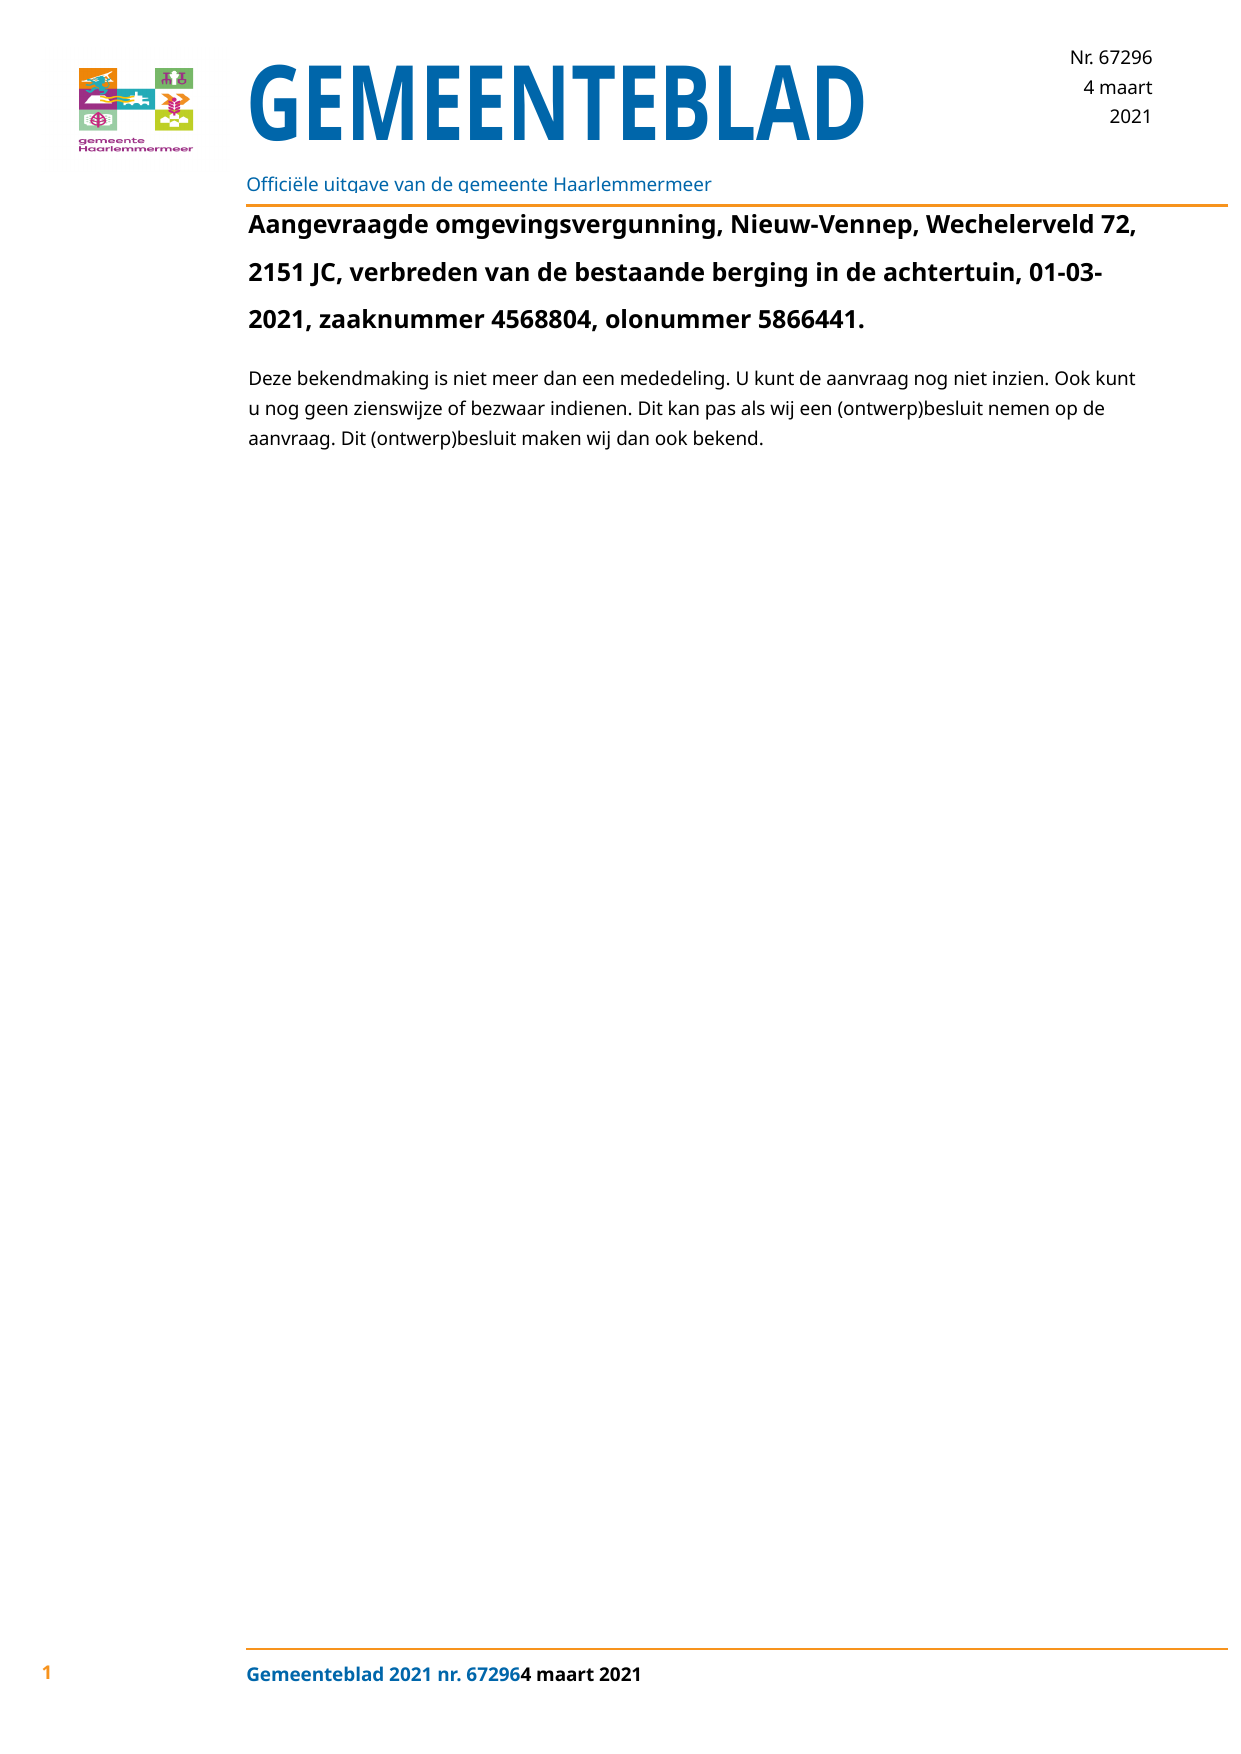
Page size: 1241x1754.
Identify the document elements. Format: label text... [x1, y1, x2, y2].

text Deze bekendmaking is niet meer dan een mededeling. U kunt de aanvraag nog niet inzien. Ook kunt u nog geen zienswijze of bezwaar indienen. Dit kan pas als wij een (ontwerp)besluit nemen op de aanvraag. Dit (ontwerp)besluit maken wij dan ook bekend. [248, 366, 1152, 450]
text Aangevraagde omgevingsvergunning, Nieuw-Vennep, Wechelerveld 72, 2151 JC, verbreden van de bestaande berging in de achtertuin, 01-03-2021, zaaknummer 4568804, olonummer 5866441. [248, 207, 1152, 336]
picture [41, 47, 231, 172]
